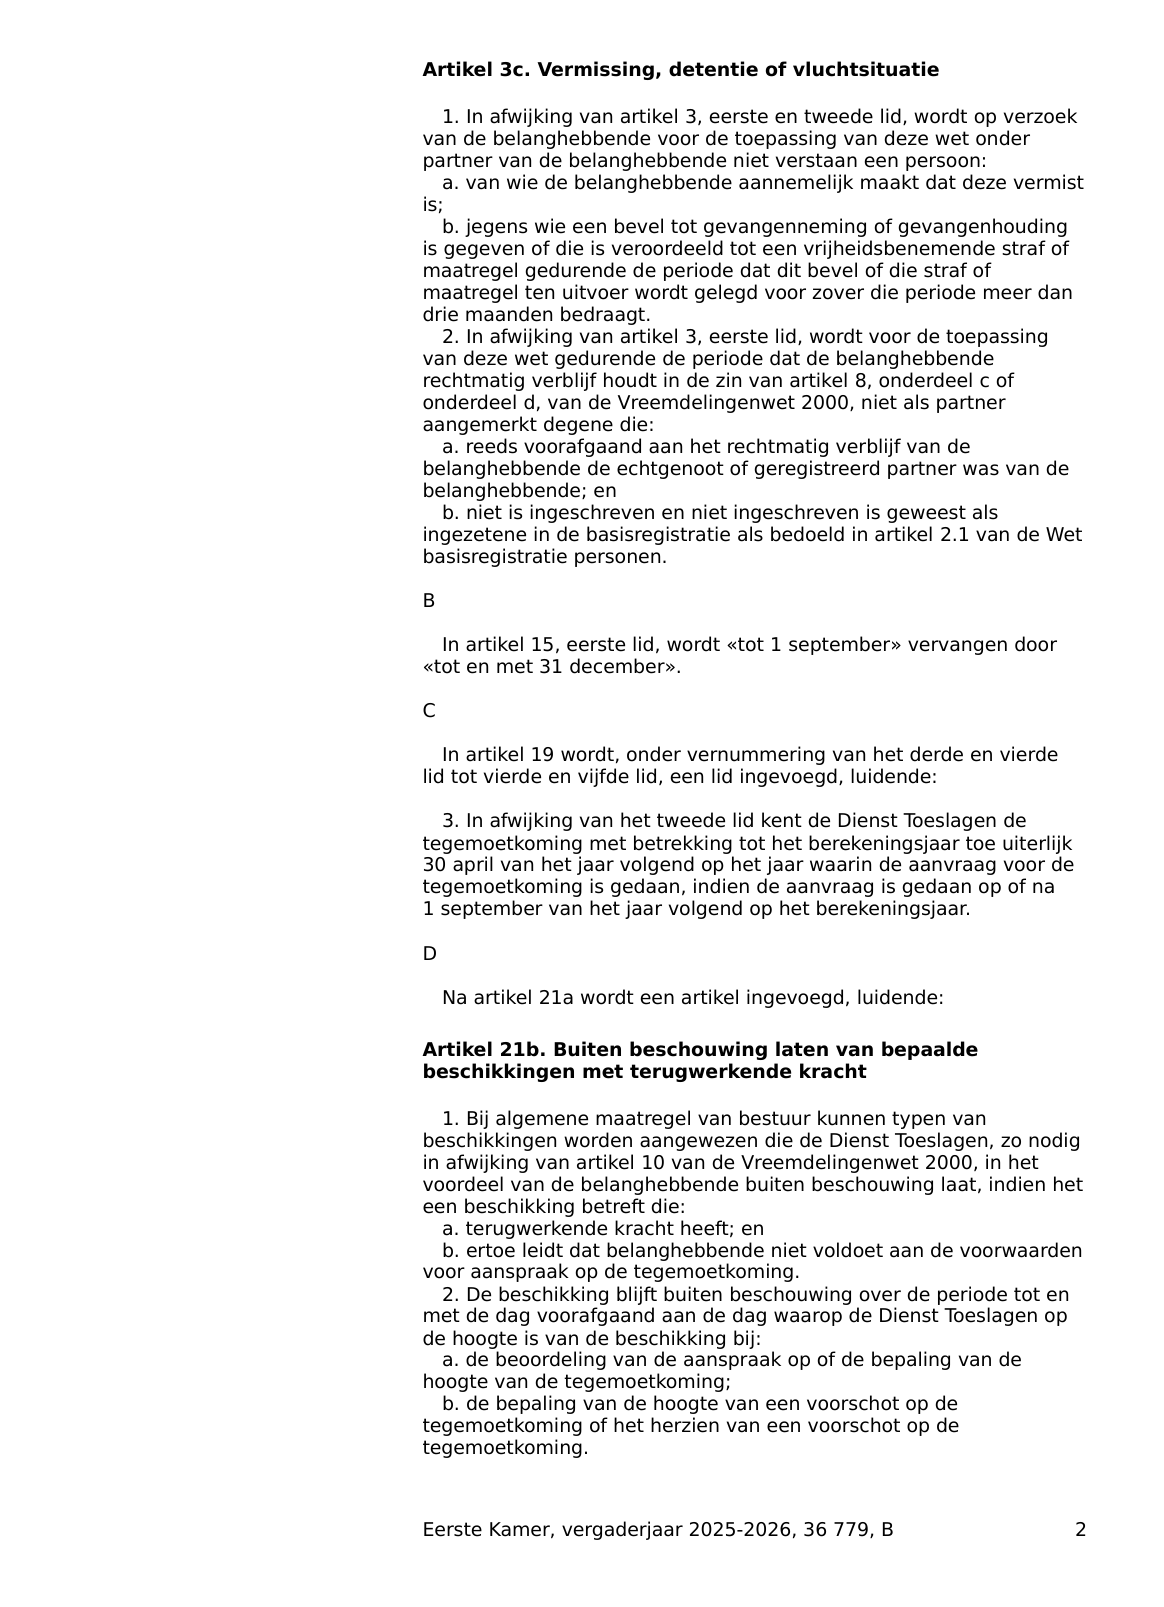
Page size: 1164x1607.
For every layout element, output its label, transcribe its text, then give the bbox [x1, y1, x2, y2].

text C [422, 700, 1087, 722]
text b. de bepaling van de hoogte van een voorschot op de tegemoetkoming of het herzien van een voorschot op de tegemoetkoming. [422, 1393, 1087, 1459]
text Na artikel 21a wordt een artikel ingevoegd, luidende: [422, 987, 1087, 1009]
text D [422, 942, 1087, 964]
subtitle Artikel 3c. Vermissing, detentie of vluchtsituatie [422, 59, 1087, 81]
subtitle Artikel 21b. Buiten beschouwing laten van bepaalde beschikkingen met terugwerkende kracht [422, 1039, 1087, 1083]
text 1. In afwijking van artikel 3, eerste en tweede lid, wordt op verzoek van de belanghebbende voor de toepassing van deze wet onder partner van de belanghebbende niet verstaan een persoon: [422, 106, 1087, 172]
text 2. De beschikking blijft buiten beschouwing over de periode tot en met de dag voorafgaand aan de dag waarop de Dienst Toeslagen op de hoogte is van de beschikking bij: [422, 1283, 1087, 1349]
text B [422, 590, 1087, 612]
text In artikel 15, eerste lid, wordt «tot 1 september» vervangen door «tot en met 31 december». [422, 634, 1087, 678]
text 2. In afwijking van artikel 3, eerste lid, wordt voor de toepassing van deze wet gedurende de periode dat de belanghebbende rechtmatig verblijf houdt in de zin van artikel 8, onderdeel c of onderdeel d, van de Vreemdelingenwet 2000, niet als partner aangemerkt degene die: [422, 326, 1087, 436]
text a. van wie de belanghebbende aannemelijk maakt dat deze vermist is; [422, 172, 1087, 216]
text b. niet is ingeschreven en niet ingeschreven is geweest als ingezetene in de basisregistratie als bedoeld in artikel 2.1 van de Wet basisregistratie personen. [422, 502, 1087, 568]
text a. terugwerkende kracht heeft; en [422, 1217, 1087, 1239]
text b. jegens wie een bevel tot gevangenneming of gevangenhouding is gegeven of die is veroordeeld tot een vrijheidsbenemende straf of maatregel gedurende de periode dat dit bevel of die straf of maatregel ten uitvoer wordt gelegd voor zover die periode meer dan drie maanden bedraagt. [422, 216, 1087, 326]
text 3. In afwijking van het tweede lid kent de Dienst Toeslagen de tegemoetkoming met betrekking tot het berekeningsjaar toe uiterlijk 30 april van het jaar volgend op het jaar waarin de aanvraag voor de tegemoetkoming is gedaan, indien de aanvraag is gedaan op of na 1 september van het jaar volgend op het berekeningsjaar. [422, 810, 1087, 920]
text a. de beoordeling van de aanspraak op of de bepaling van de hoogte van de tegemoetkoming; [422, 1349, 1087, 1393]
text b. ertoe leidt dat belanghebbende niet voldoet aan de voorwaarden voor aanspraak op de tegemoetkoming. [422, 1239, 1087, 1283]
text In artikel 19 wordt, onder vernummering van het derde en vierde lid tot vierde en vijfde lid, een lid ingevoegd, luidende: [422, 744, 1087, 788]
text a. reeds voorafgaand aan het rechtmatig verblijf van de belanghebbende de echtgenoot of geregistreerd partner was van de belanghebbende; en [422, 436, 1087, 502]
text 1. Bij algemene maatregel van bestuur kunnen typen van beschikkingen worden aangewezen die de Dienst Toeslagen, zo nodig in afwijking van artikel 10 van de Vreemdelingenwet 2000, in het voordeel van de belanghebbende buiten beschouwing laat, indien het een beschikking betreft die: [422, 1108, 1087, 1217]
